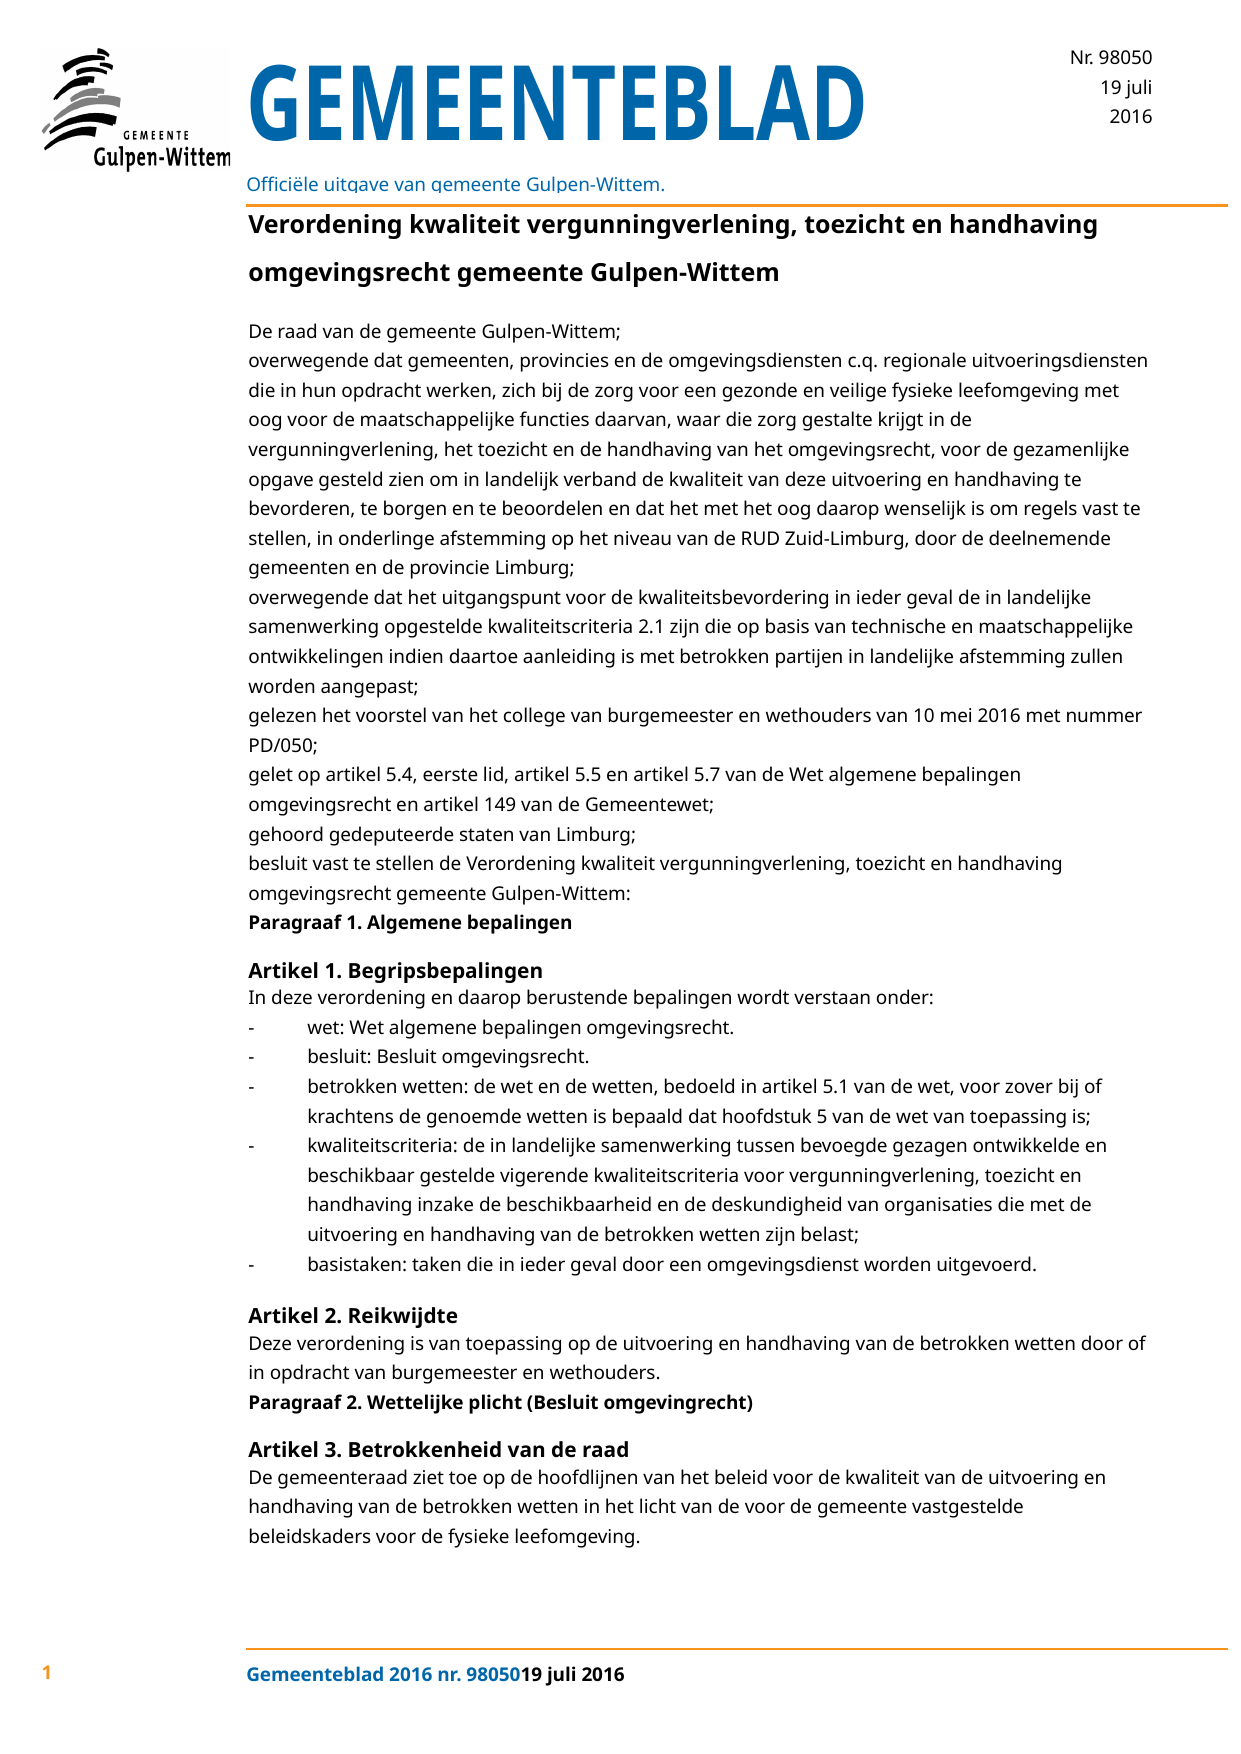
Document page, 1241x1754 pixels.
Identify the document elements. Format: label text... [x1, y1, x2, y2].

list wet: Wet algemene bepalingen omgevingsrecht. [248, 1014, 1152, 1040]
text overwegende dat het uitgangspunt voor de kwaliteitsbevordering in ieder geval de in landelijke samenwerking opgestelde kwaliteitscriteria 2.1 zijn die op basis van technische en maatschappelijke ontwikkelingen indien daartoe aanleiding is met betrokken partijen in landelijke afstemming zullen worden aangepast; [248, 584, 1152, 699]
list besluit: Besluit omgevingsrecht. [248, 1044, 1152, 1069]
text gelet op artikel 5.4, eerste lid, artikel 5.5 en artikel 5.7 van de Wet algemene bepalingen omgevingsrecht en artikel 149 van de Gemeentewet; [248, 762, 1152, 817]
text Verordening kwaliteit vergunningverlening, toezicht en handhaving omgevingsrecht gemeente Gulpen-Wittem [248, 207, 1152, 288]
text Artikel 3. Betrokkenheid van de raad [248, 1435, 1152, 1464]
text Paragraaf 2. Wettelijke plicht (Besluit omgevingrecht) [248, 1389, 1152, 1414]
text besluit vast te stellen de Verordening kwaliteit vergunningverlening, toezicht en handhaving omgevingsrecht gemeente Gulpen-Wittem: [248, 850, 1152, 906]
text Paragraaf 1. Algemene bepalingen [248, 909, 1152, 935]
picture [41, 47, 231, 172]
text De gemeenteraad ziet toe op de hoofdlijnen van het beleid voor de kwaliteit van de uitvoering en handhaving van de betrokken wetten in het licht van de voor de gemeente vastgestelde beleidskaders voor de fysieke leefomgeving. [248, 1464, 1152, 1549]
text gehoord gedeputeerde staten van Limburg; [248, 821, 1152, 847]
text In deze verordening en daarop berustende bepalingen wordt verstaan onder: [248, 984, 1152, 1010]
text overwegende dat gemeenten, provincies en de omgevingsdiensten c.q. regionale uitvoeringsdiensten die in hun opdracht werken, zich bij de zorg voor een gezonde en veilige fysieke leefomgeving met oog voor de maatschappelijke functies daarvan, waar die zorg gestalte krijgt in de vergunningverlening, het toezicht en de handhaving van het omgevingsrecht, voor de gezamenlijke opgave gesteld zien om in landelijk verband de kwaliteit van deze uitvoering en handhaving te bevorderen, te borgen en te beoordelen en dat het met het oog daarop wenselijk is om regels vast te stellen, in onderlinge afstemming op het niveau van de RUD Zuid-Limburg, door de deelnemende gemeenten en de provincie Limburg; [248, 347, 1152, 580]
text De raad van de gemeente Gulpen-Wittem; [248, 318, 1152, 344]
list kwaliteitscriteria: de in landelijke samenwerking tussen bevoegde gezagen ontwikkelde en beschikbaar gestelde vigerende kwaliteitscriteria voor vergunningverlening, toezicht en handhaving inzake de beschikbaarheid en de deskundigheid van organisaties die met de uitvoering en handhaving van de betrokken wetten zijn belast; [248, 1132, 1152, 1247]
list betrokken wetten: de wet en de wetten, bedoeld in artikel 5.1 van de wet, voor zover bij of krachtens de genoemde wetten is bepaald dat hoofdstuk 5 van de wet van toepassing is; [248, 1073, 1152, 1129]
text Artikel 1. Begripsbepalingen [248, 956, 1152, 984]
text Artikel 2. Reikwijdte [248, 1301, 1152, 1330]
text gelezen het voorstel van het college van burgemeester en wethouders van 10 mei 2016 met nummer PD/050; [248, 702, 1152, 758]
list basistaken: taken die in ieder geval door een omgevingsdienst worden uitgevoerd. [248, 1251, 1152, 1277]
text Deze verordening is van toepassing op de uitvoering en handhaving van de betrokken wetten door of in opdracht van burgemeester en wethouders. [248, 1330, 1152, 1385]
